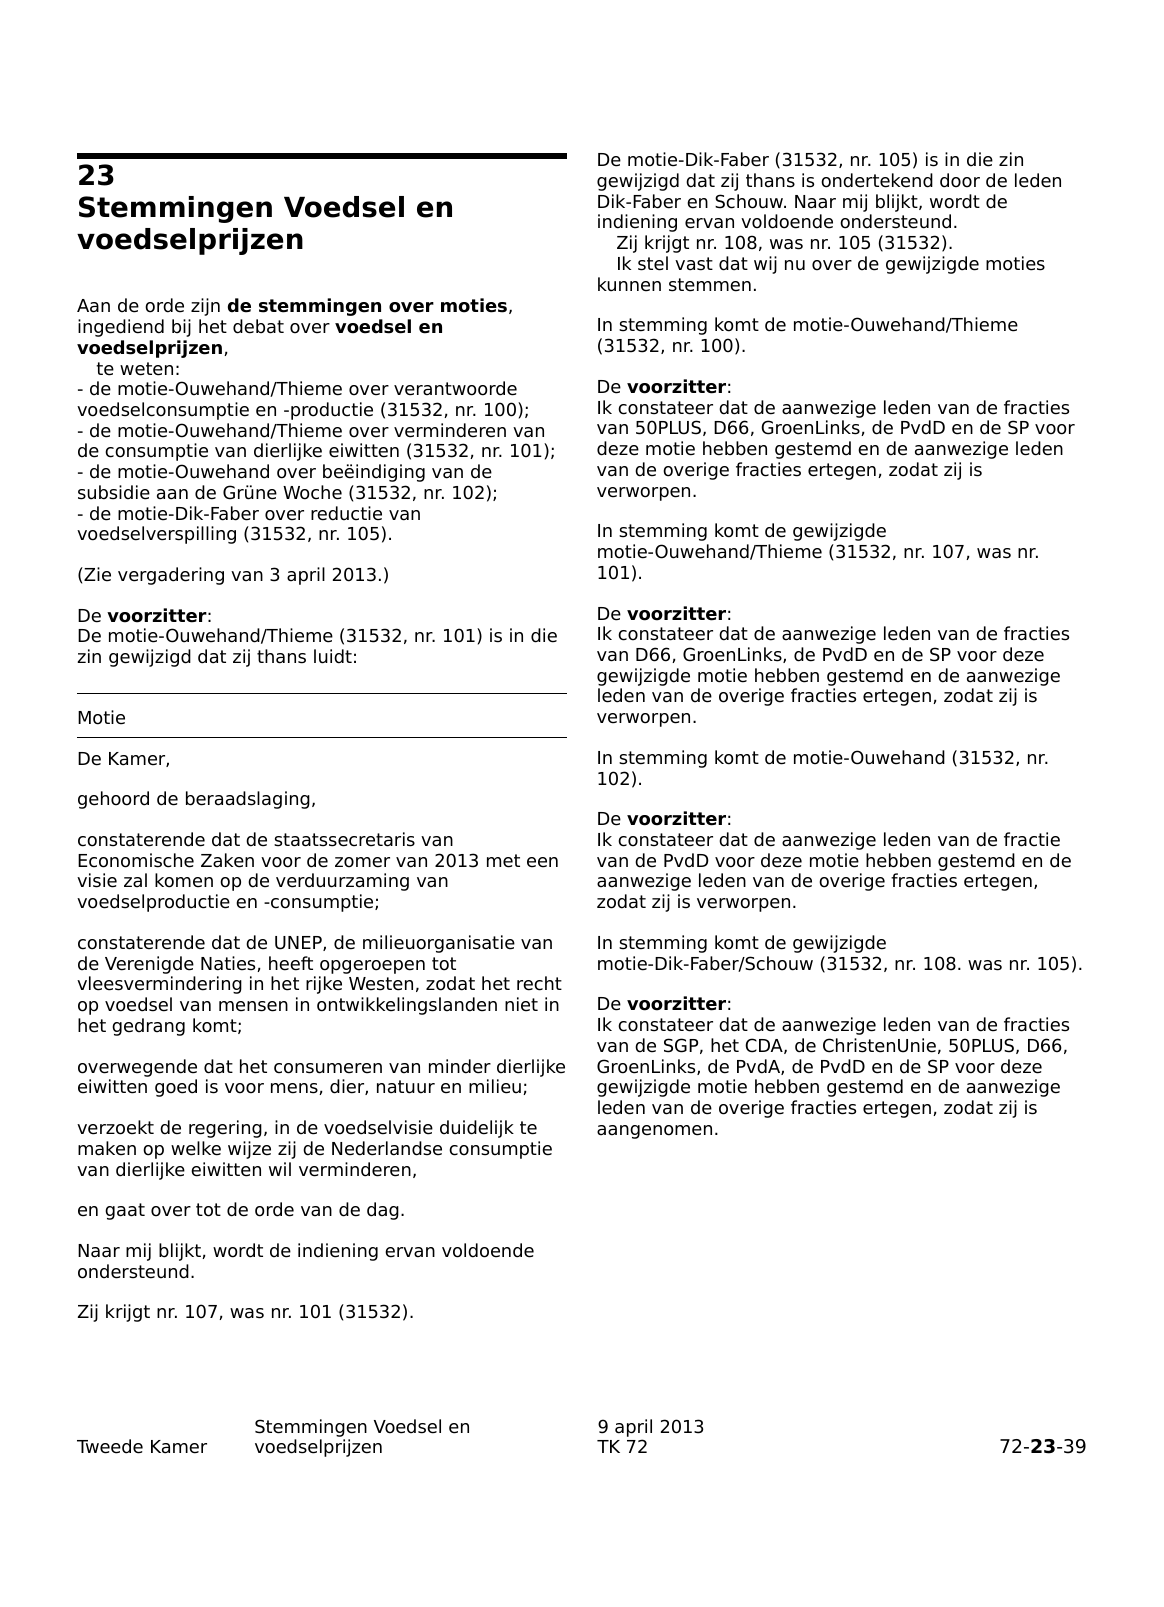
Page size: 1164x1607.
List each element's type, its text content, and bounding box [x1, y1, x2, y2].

text Aan de orde zijn de stemmingen over moties, ingediend bij het debat over voedsel en voedselprijzen, [77, 296, 567, 358]
text In stemming komt de motie-Ouwehand (31532, nr. 102). [596, 748, 1087, 789]
text Ik constateer dat de aanwezige leden van de fractie van de PvdD voor deze motie hebben gestemd en de aanwezige leden van de overige fracties ertegen, zodat zij is verworpen. [596, 830, 1087, 913]
text In stemming komt de motie-Ouwehand/Thieme (31532, nr. 100). [596, 315, 1087, 357]
text In stemming komt de gewijzigde motie-Ouwehand/Thieme (31532, nr. 107, was nr. 101). [596, 521, 1087, 583]
text De voorzitter: [596, 809, 1087, 830]
text De motie-Ouwehand/Thieme (31532, nr. 101) is in die zin gewijzigd dat zij thans luidt: [77, 626, 567, 668]
title 23 Stemmingen Voedsel en voedselprijzen [77, 159, 567, 256]
text (Zie vergadering van 3 april 2013.) [77, 565, 567, 586]
text Zij krijgt nr. 107, was nr. 101 (31532). [77, 1302, 567, 1323]
text Ik constateer dat de aanwezige leden van de fracties van de SGP, het CDA, de ChristenUnie, 50PLUS, D66, GroenLinks, de PvdA, de PvdD en de SP voor deze gewijzigde motie hebben gestemd en de aanwezige leden van de overige fracties ertegen, zodat zij is aangenomen. [596, 1015, 1087, 1139]
text De voorzitter: [596, 377, 1087, 397]
text te weten: [77, 358, 567, 379]
text constaterende dat de UNEP, de milieuorganisatie van de Verenigde Naties, heeft opgeroepen tot vleesvermindering in het rijke Westen, zodat het recht op voedsel van mensen in ontwikkelingslanden niet in het gedrang komt; [77, 933, 567, 1036]
text Ik stel vast dat wij nu over de gewijzigde moties kunnen stemmen. [596, 254, 1087, 295]
text Ik constateer dat de aanwezige leden van de fracties van D66, GroenLinks, de PvdD en de SP voor deze gewijzigde motie hebben gestemd en de aanwezige leden van de overige fracties ertegen, zodat zij is verworpen. [596, 624, 1087, 728]
text De Kamer, [77, 748, 567, 769]
text Naar mij blijkt, wordt de indiening ervan voldoende ondersteund. [77, 1241, 567, 1282]
text De voorzitter: [596, 603, 1087, 624]
text Ik constateer dat de aanwezige leden van de fracties van 50PLUS, D66, GroenLinks, de PvdD en de SP voor deze motie hebben gestemd en de aanwezige leden van de overige fracties ertegen, zodat zij is verworpen. [596, 397, 1087, 501]
text Zij krijgt nr. 108, was nr. 105 (31532). [596, 233, 1087, 254]
text - de motie-Ouwehand over beëindiging van de subsidie aan de Grüne Woche (31532, nr. 102); [77, 462, 567, 503]
text en gaat over tot de orde van de dag. [77, 1200, 567, 1221]
text De motie-Dik-Faber (31532, nr. 105) is in die zin gewijzigd dat zij thans is ondertekend door de leden Dik-Faber en Schouw. Naar mij blijkt, wordt de indiening ervan voldoende ondersteund. [596, 150, 1087, 233]
text overwegende dat het consumeren van minder dierlijke eiwitten goed is voor mens, dier, natuur en milieu; [77, 1056, 567, 1098]
text De voorzitter: [77, 606, 567, 626]
text - de motie-Ouwehand/Thieme over verminderen van de consumptie van dierlijke eiwitten (31532, nr. 101); [77, 421, 567, 462]
text verzoekt de regering, in de voedselvisie duidelijk te maken op welke wijze zij de Nederlandse consumptie van dierlijke eiwitten wil verminderen, [77, 1118, 567, 1180]
text De voorzitter: [596, 994, 1087, 1015]
text gehoord de beraadslaging, [77, 789, 567, 810]
text constaterende dat de staatssecretaris van Economische Zaken voor de zomer van 2013 met een visie zal komen op de verduurzaming van voedselproductie en -consumptie; [77, 830, 567, 913]
text Motie [77, 708, 567, 728]
text - de motie-Ouwehand/Thieme over verantwoorde voedselconsumptie en -productie (31532, nr. 100); [77, 379, 567, 421]
text In stemming komt de gewijzigde motie-Dik-Faber/Schouw (31532, nr. 108. was nr. 105). [596, 933, 1087, 974]
text - de motie-Dik-Faber over reductie van voedselverspilling (31532, nr. 105). [77, 503, 567, 545]
